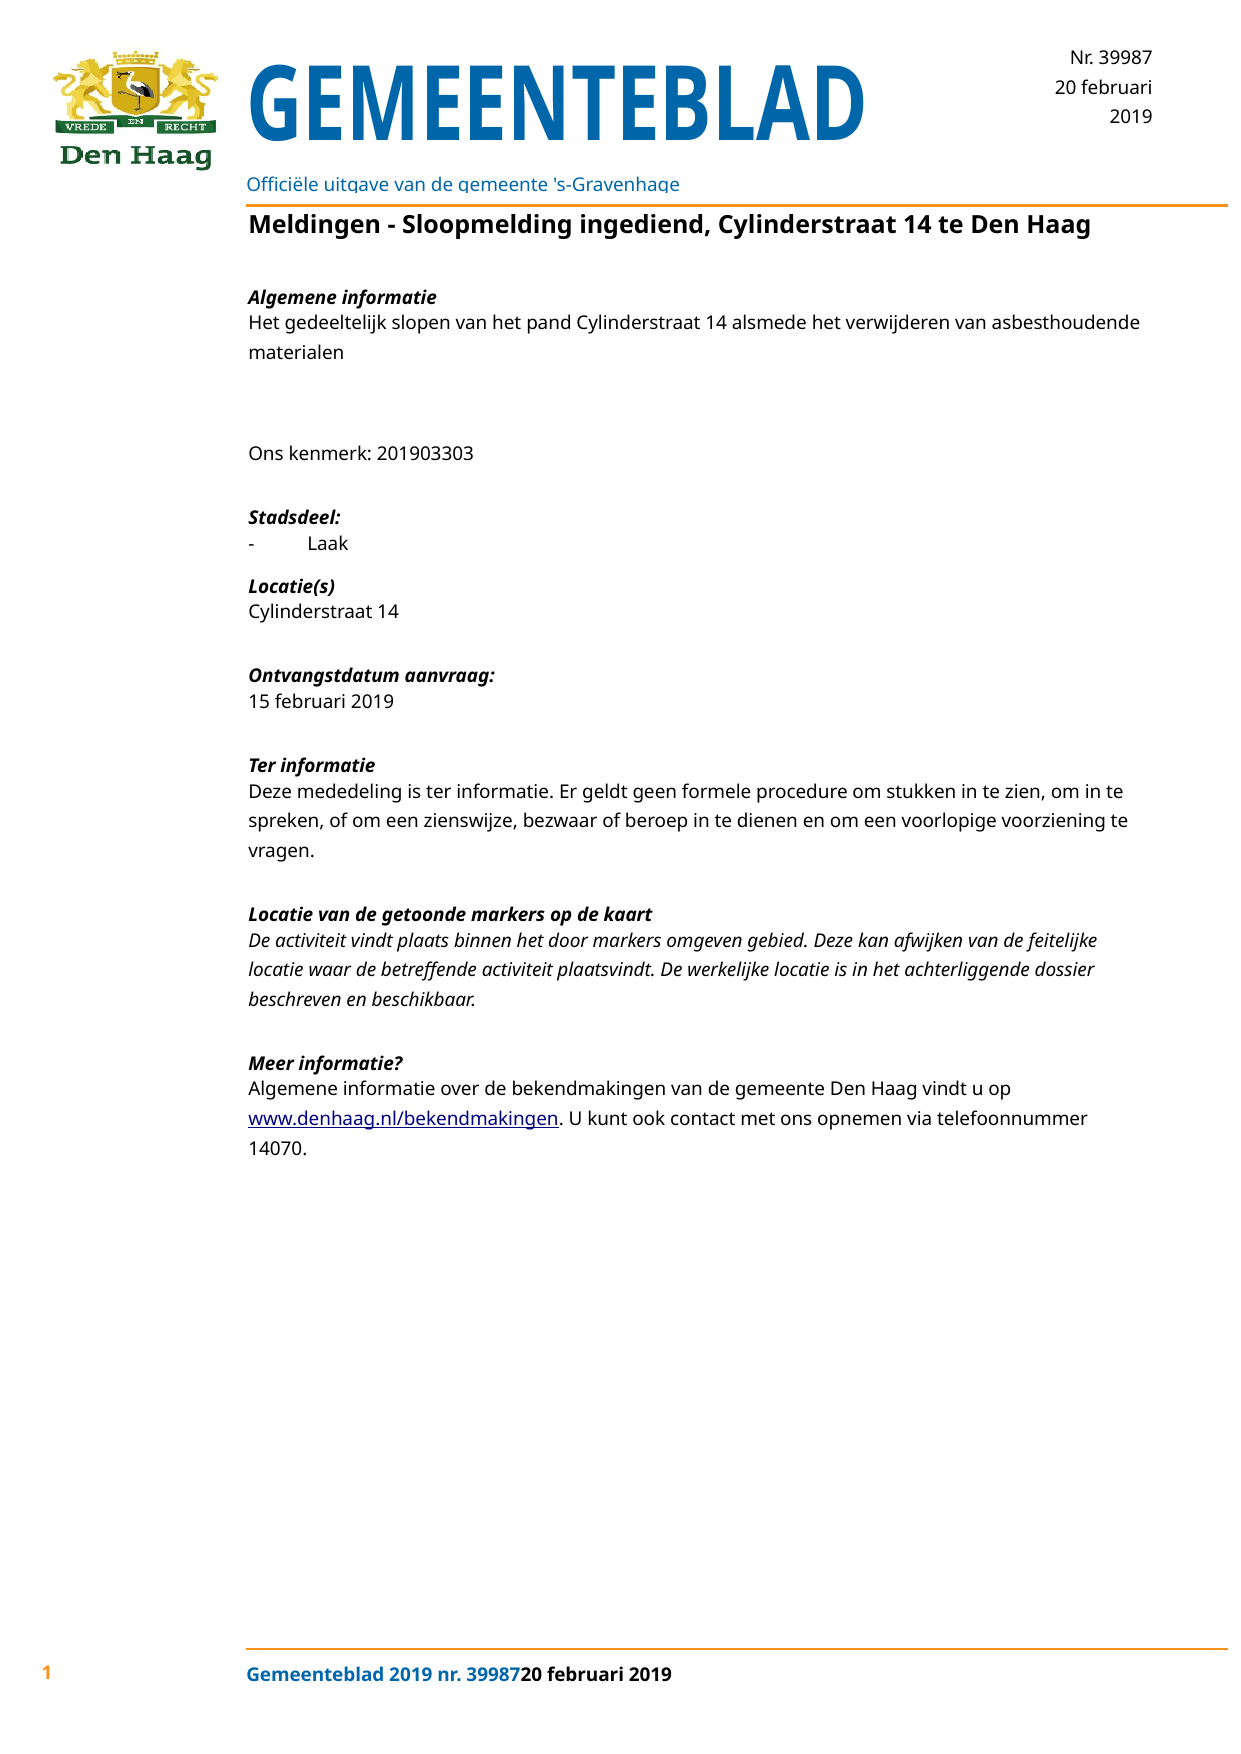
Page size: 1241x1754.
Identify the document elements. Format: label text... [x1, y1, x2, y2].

text Stadsdeel: [248, 504, 1152, 530]
text 15 februari 2019 [248, 688, 1152, 714]
text Ontvangstdatum aanvraag: [248, 662, 1152, 688]
list Laak [248, 530, 1152, 555]
text Locatie van de getoonde markers op de kaart [248, 901, 1152, 927]
text Cylinderstraat 14 [248, 598, 1152, 624]
text De activiteit vindt plaats binnen het door markers omgeven gebied. Deze kan afwijken van de feitelijke locatie waar de betreffende activiteit plaatsvindt. De werkelijke locatie is in het achterliggende dossier beschreven en beschikbaar. [248, 927, 1152, 1012]
text Ter informatie [248, 752, 1152, 778]
text Deze mededeling is ter informatie. Er geldt geen formele procedure om stukken in te zien, om in te spreken, of om een zienswijze, bezwaar of beroep in te dienen en om een voorlopige voorziening te vragen. [248, 778, 1152, 863]
text Algemene informatie [248, 284, 1152, 309]
text Meldingen - Sloopmelding ingediend, Cylinderstraat 14 te Den Haag [248, 207, 1152, 241]
text Meer informatie? [248, 1050, 1152, 1076]
text Algemene informatie over de bekendmakingen van de gemeente Den Haag vindt u op www.denhaag.nl/bekendmakingen. U kunt ook contact met ons opnemen via telefoonnummer 14070. [248, 1076, 1152, 1161]
text Locatie(s) [248, 573, 1152, 598]
text Ons kenmerk: 201903303 [248, 440, 1152, 466]
text Het gedeeltelijk slopen van het pand Cylinderstraat 14 alsmede het verwijderen van asbesthoudende materialen [248, 309, 1152, 365]
picture [41, 47, 231, 172]
